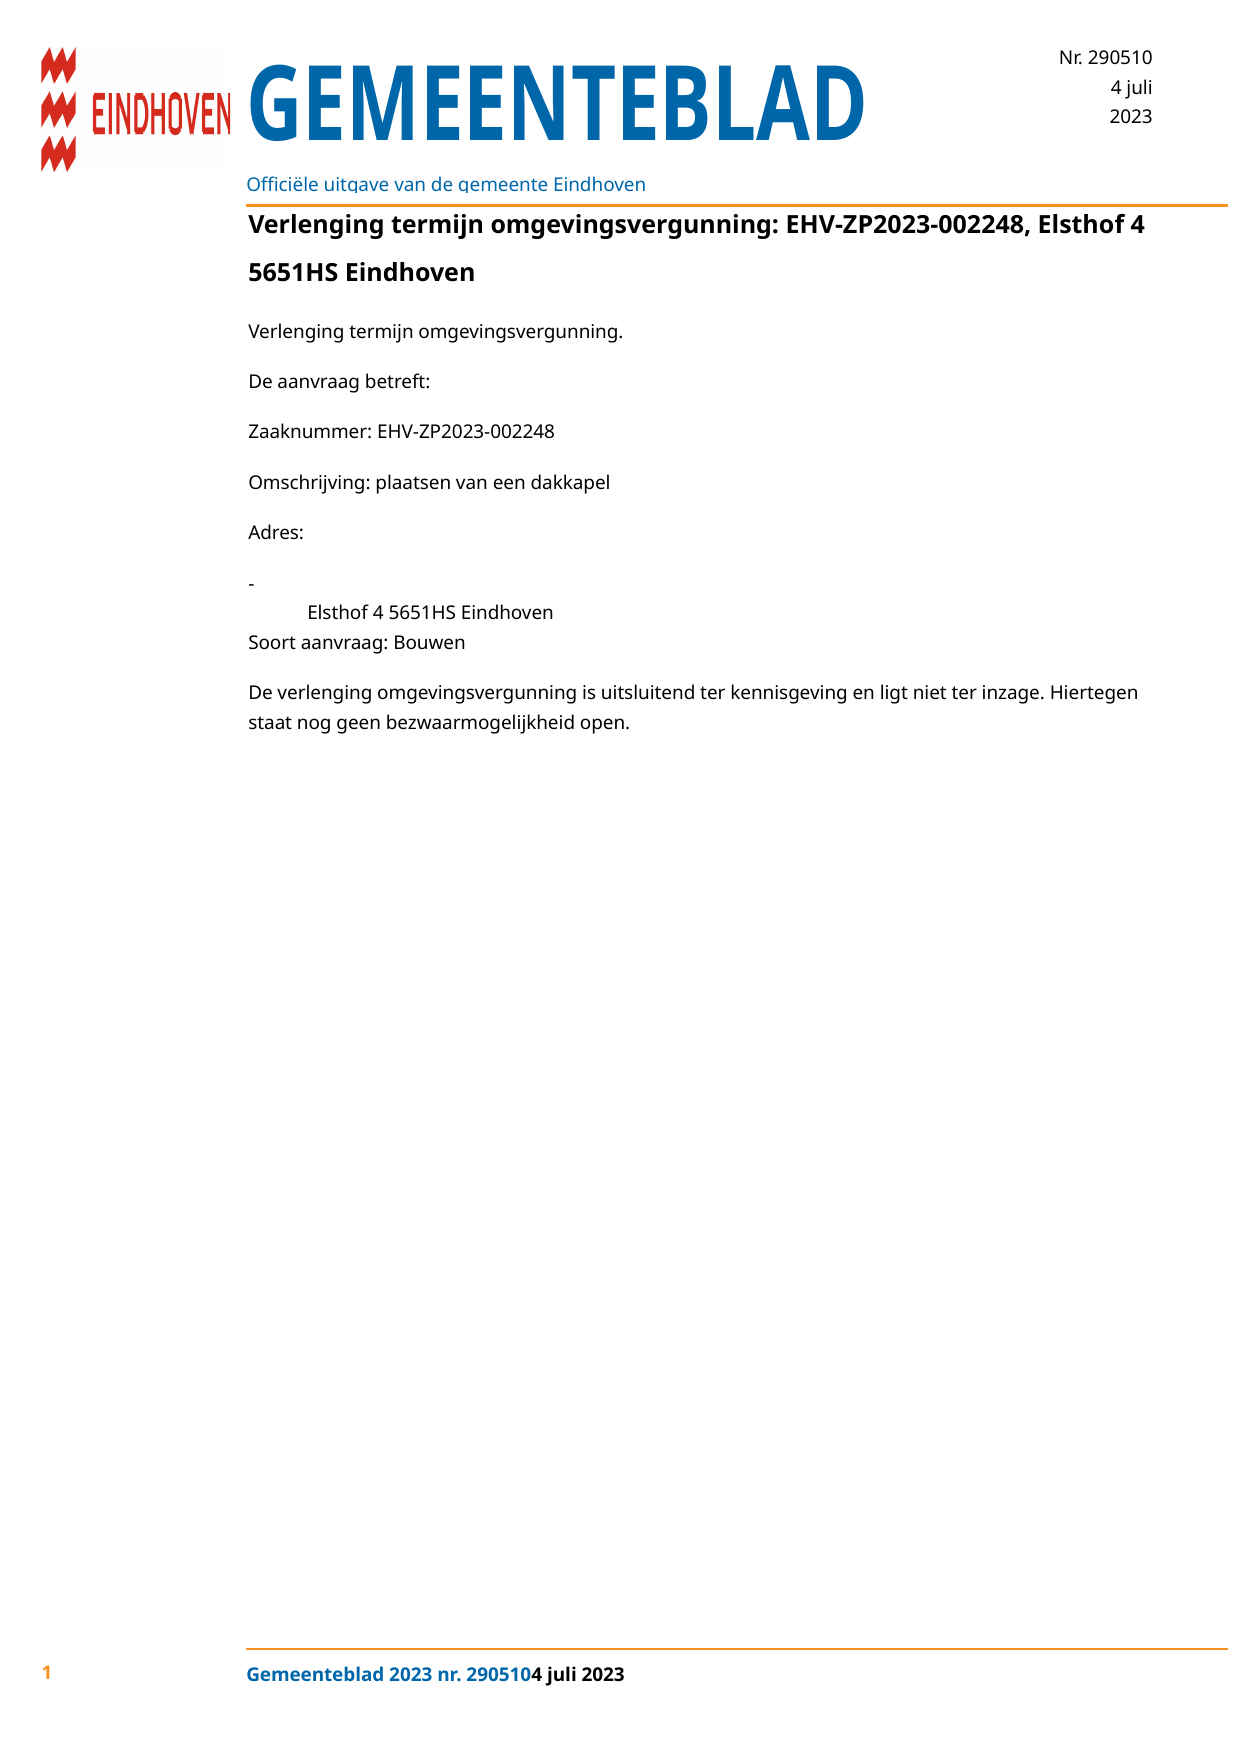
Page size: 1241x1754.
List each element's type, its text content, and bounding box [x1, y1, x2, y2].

picture [41, 47, 231, 172]
text De verlenging omgevingsvergunning is uitsluitend ter kennisgeving en ligt niet ter inzage. Hiertegen staat nog geen bezwaarmogelijkheid open. [248, 679, 1152, 735]
text Adres: [248, 519, 1152, 545]
text Zaaknummer: EHV-ZP2023-002248 [248, 419, 1152, 444]
text Verlenging termijn omgevingsvergunning. [248, 318, 1152, 344]
text Verlenging termijn omgevingsvergunning: EHV-ZP2023-002248, Elsthof 4 5651HS Eindhoven [248, 207, 1152, 288]
list Elsthof 4 5651HS Eindhoven [248, 599, 1152, 625]
text Omschrijving: plaatsen van een dakkapel [248, 469, 1152, 495]
text Soort aanvraag: Bouwen [248, 629, 1152, 655]
text De aanvraag betreft: [248, 368, 1152, 394]
